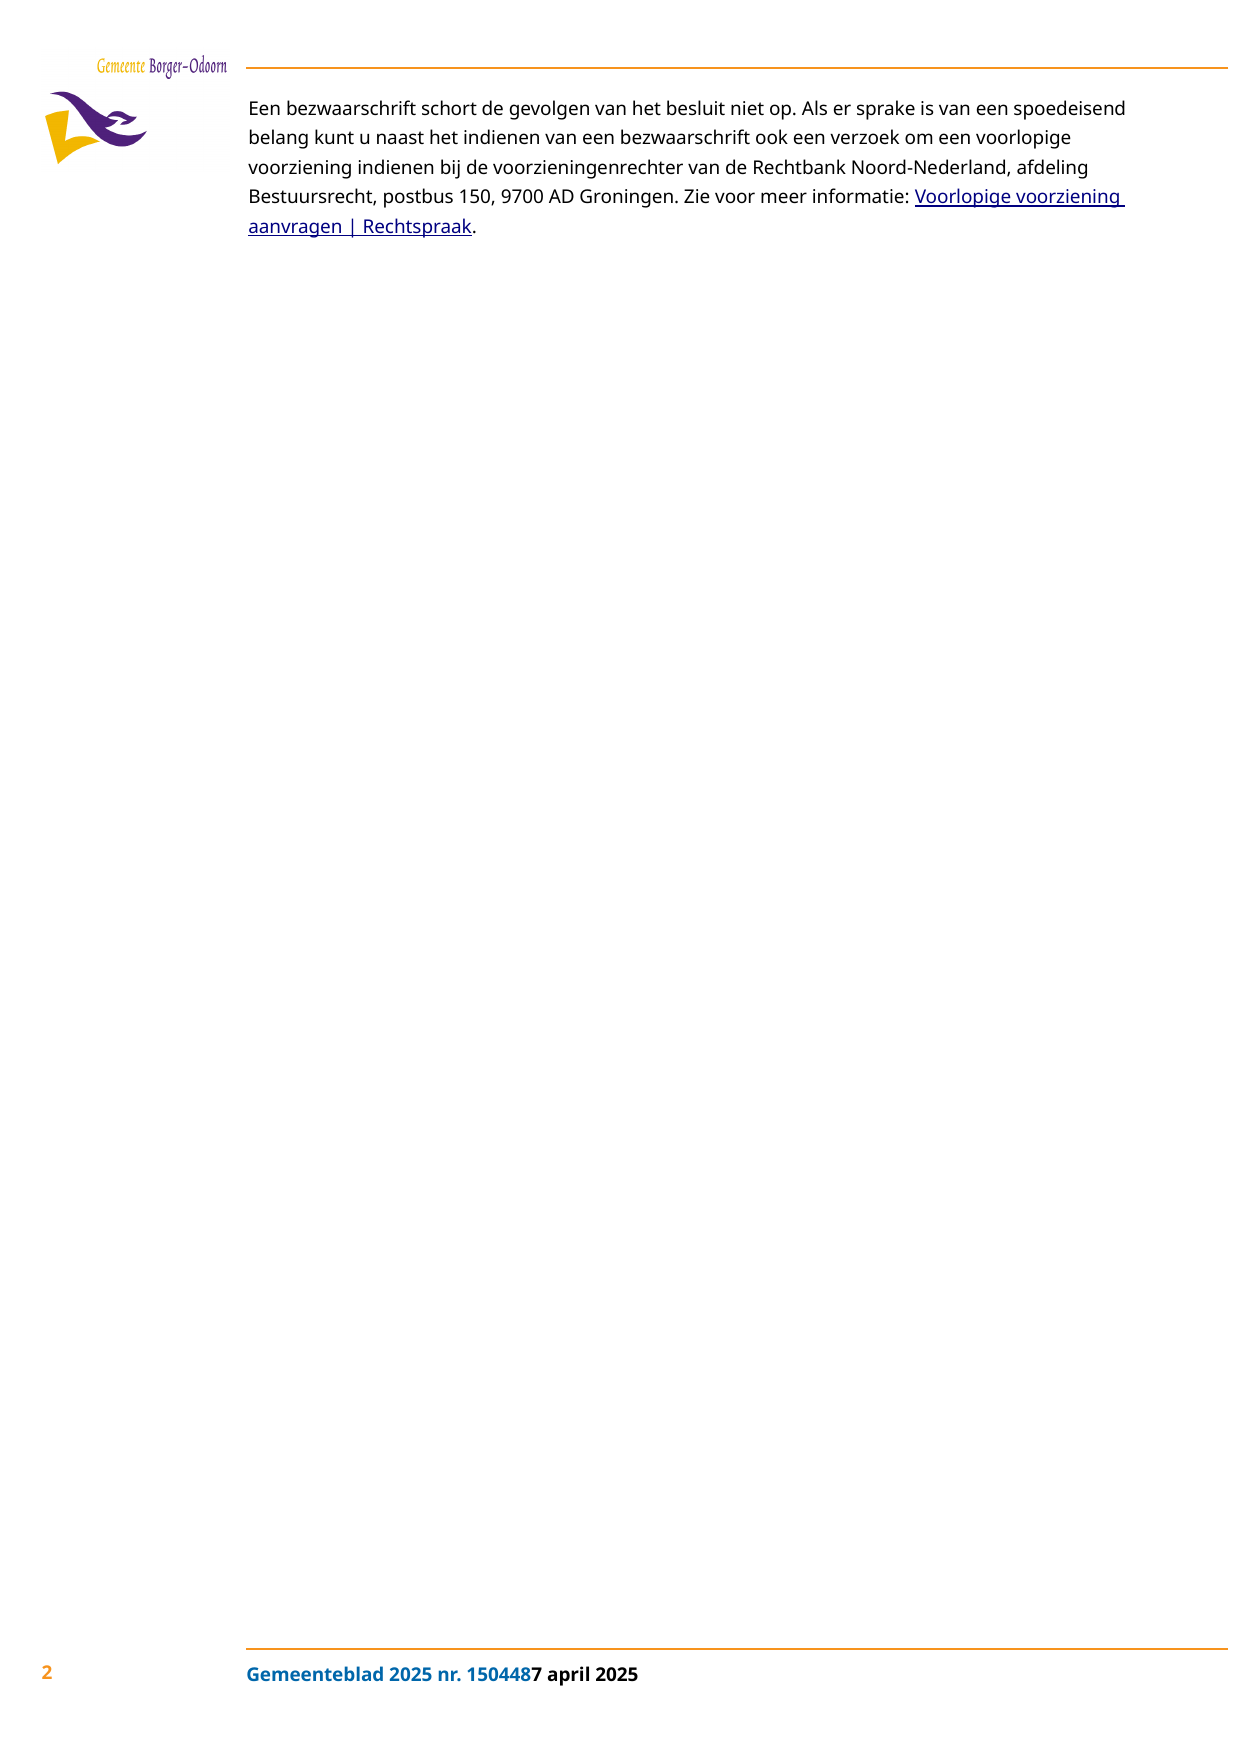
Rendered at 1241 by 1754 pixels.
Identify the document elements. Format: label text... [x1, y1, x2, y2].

text Een bezwaarschrift schort de gevolgen van het besluit niet op. Als er sprake is van een spoedeisend belang kunt u naast het indienen van een bezwaarschrift ook een verzoek om een voorlopige voorziening indienen bij de voorzieningenrechter van de Rechtbank Noord-Nederland, afdeling Bestuursrecht, postbus 150, 9700 AD Groningen. Zie voor meer informatie: Voorlopige voorziening aanvragen | Rechtspraak. [248, 95, 1152, 239]
picture [41, 47, 231, 172]
